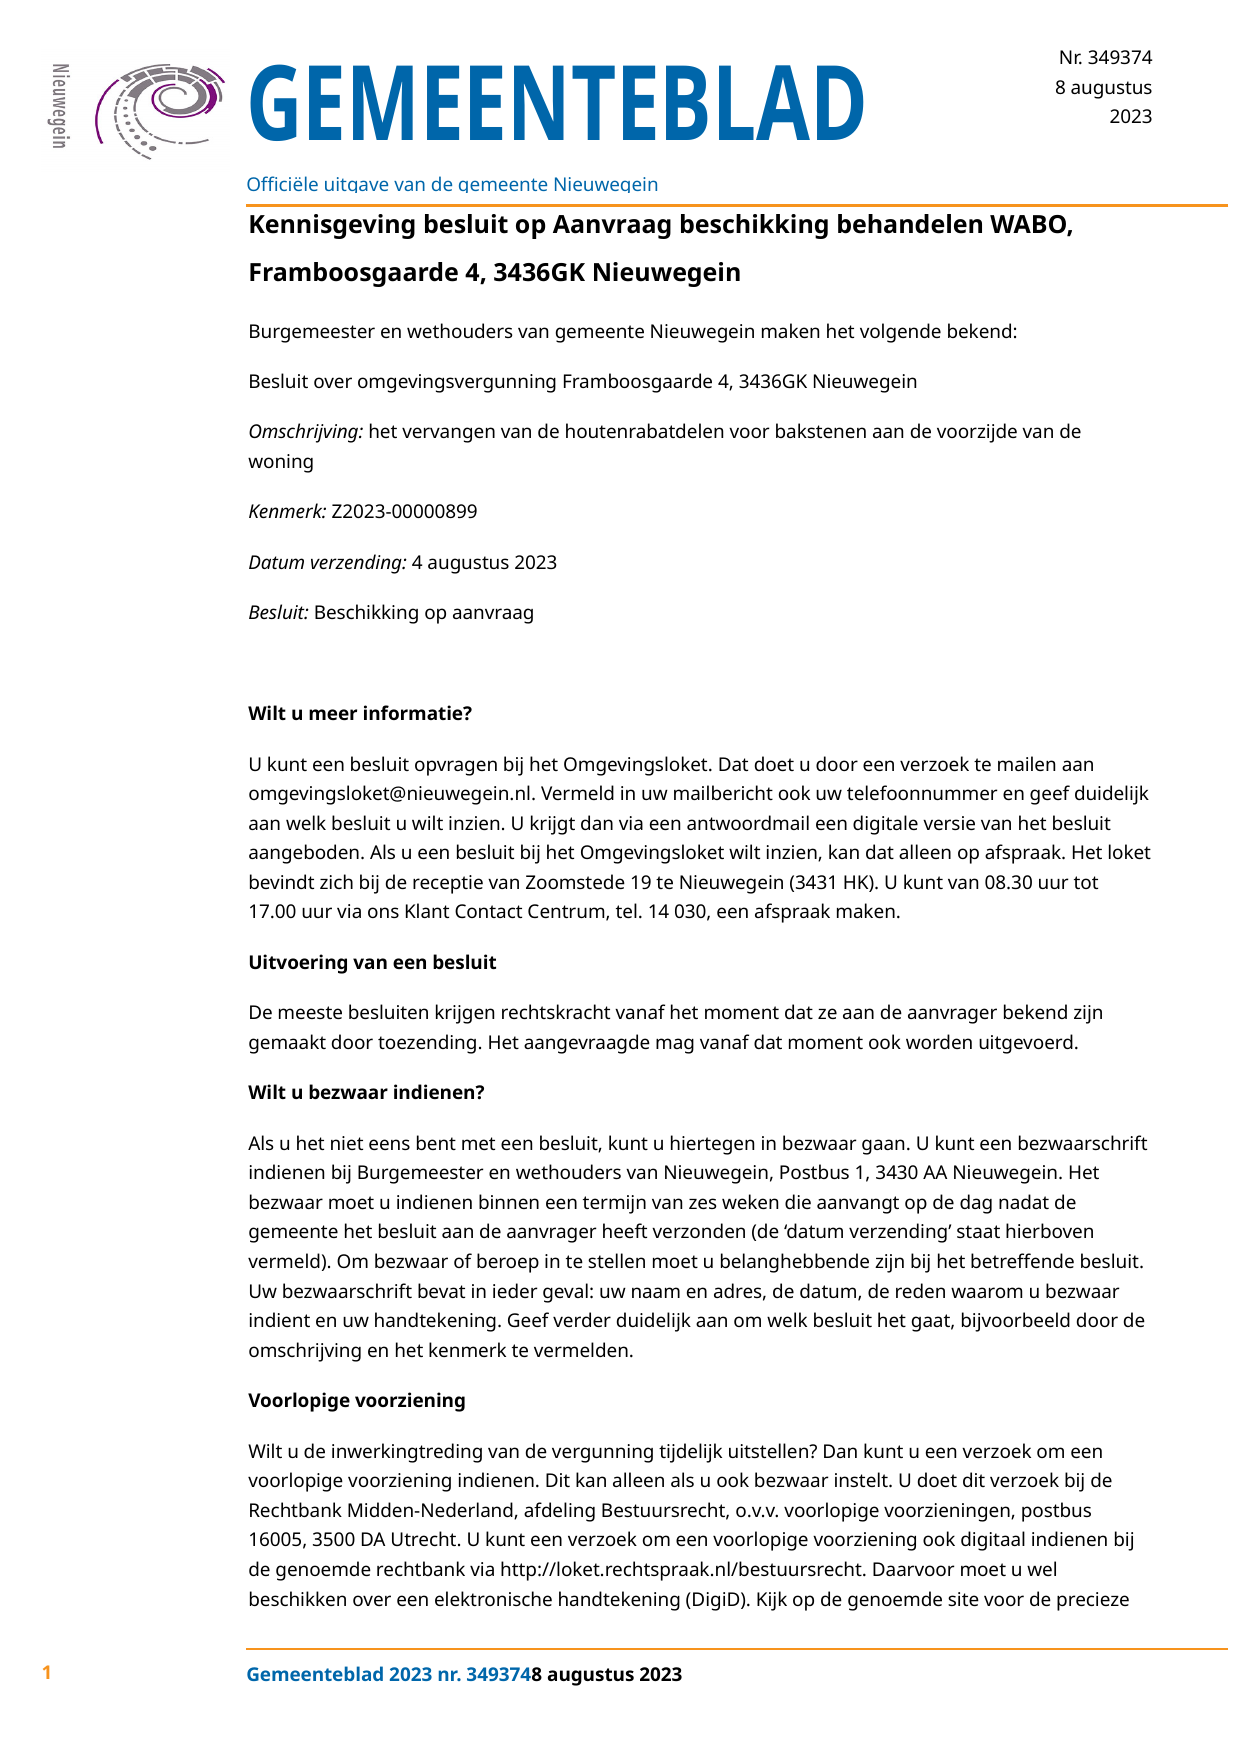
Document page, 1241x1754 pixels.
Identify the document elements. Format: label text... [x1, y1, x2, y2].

text U kunt een besluit opvragen bij het Omgevingsloket. Dat doet u door een verzoek te mailen aan omgevingsloket@nieuwegein.nl. Vermeld in uw mailbericht ook uw telefoonnummer en geef duidelijk aan welk besluit u wilt inzien. U krijgt dan via een antwoordmail een digitale versie van het besluit aangeboden. Als u een besluit bij het Omgevingsloket wilt inzien, kan dat alleen op afspraak. Het loket bevindt zich bij de receptie van Zoomstede 19 te Nieuwegein (3431 HK). U kunt van 08.30 uur tot 17.00 uur via ons Klant Contact Centrum, tel. 14 030, een afspraak maken. [248, 751, 1152, 924]
text Besluit: Beschikking op aanvraag [248, 599, 1152, 625]
text Voorlopige voorziening [248, 1387, 1152, 1413]
text Wilt u de inwerkingtreding van de vergunning tijdelijk uitstellen? Dan kunt u een verzoek om een voorlopige voorziening indienen. Dit kan alleen als u ook bezwaar instelt. U doet dit verzoek bij de Rechtbank Midden-Nederland, afdeling Bestuursrecht, o.v.v. voorlopige voorzieningen, postbus 16005, 3500 DA Utrecht. U kunt een verzoek om een voorlopige voorziening ook digitaal indienen bij de genoemde rechtbank via http://loket.rechtspraak.nl/bestuursrecht. Daarvoor moet u wel beschikken over een elektronische handtekening (DigiD). Kijk op de genoemde site voor de precieze [248, 1438, 1152, 1612]
text Datum verzending: 4 augustus 2023 [248, 549, 1152, 575]
text De meeste besluiten krijgen rechtskracht vanaf het moment dat ze aan de aanvrager bekend zijn gemaakt door toezending. Het aangevraagde mag vanaf dat moment ook worden uitgevoerd. [248, 999, 1152, 1055]
picture [41, 47, 231, 172]
text Als u het niet eens bent met een besluit, kunt u hiertegen in bezwaar gaan. U kunt een bezwaarschrift indienen bij Burgemeester en wethouders van Nieuwegein, Postbus 1, 3430 AA Nieuwegein. Het bezwaar moet u indienen binnen een termijn van zes weken die aanvangt op de dag nadat de gemeente het besluit aan de aanvrager heeft verzonden (de ‘datum verzending’ staat hierboven vermeld). Om bezwaar of beroep in te stellen moet u belanghebbende zijn bij het betreffende besluit. Uw bezwaarschrift bevat in ieder geval: uw naam en adres, de datum, de reden waarom u bezwaar indient en uw handtekening. Geef verder duidelijk aan om welk besluit het gaat, bijvoorbeeld door de omschrijving en het kenmerk te vermelden. [248, 1130, 1152, 1363]
text Burgemeester en wethouders van gemeente Nieuwegein maken het volgende bekend: [248, 318, 1152, 344]
text Wilt u meer informatie? [248, 700, 1152, 726]
text Kenmerk: Z2023-00000899 [248, 499, 1152, 524]
text Omschrijving: het vervangen van de houtenrabatdelen voor bakstenen aan de voorzijde van de woning [248, 419, 1152, 474]
text Besluit over omgevingsvergunning Framboosgaarde 4, 3436GK Nieuwegein [248, 368, 1152, 394]
text Wilt u bezwaar indienen? [248, 1079, 1152, 1105]
text Uitvoering van een besluit [248, 949, 1152, 975]
text Kennisgeving besluit op Aanvraag beschikking behandelen WABO, Framboosgaarde 4, 3436GK Nieuwegein [248, 207, 1152, 288]
